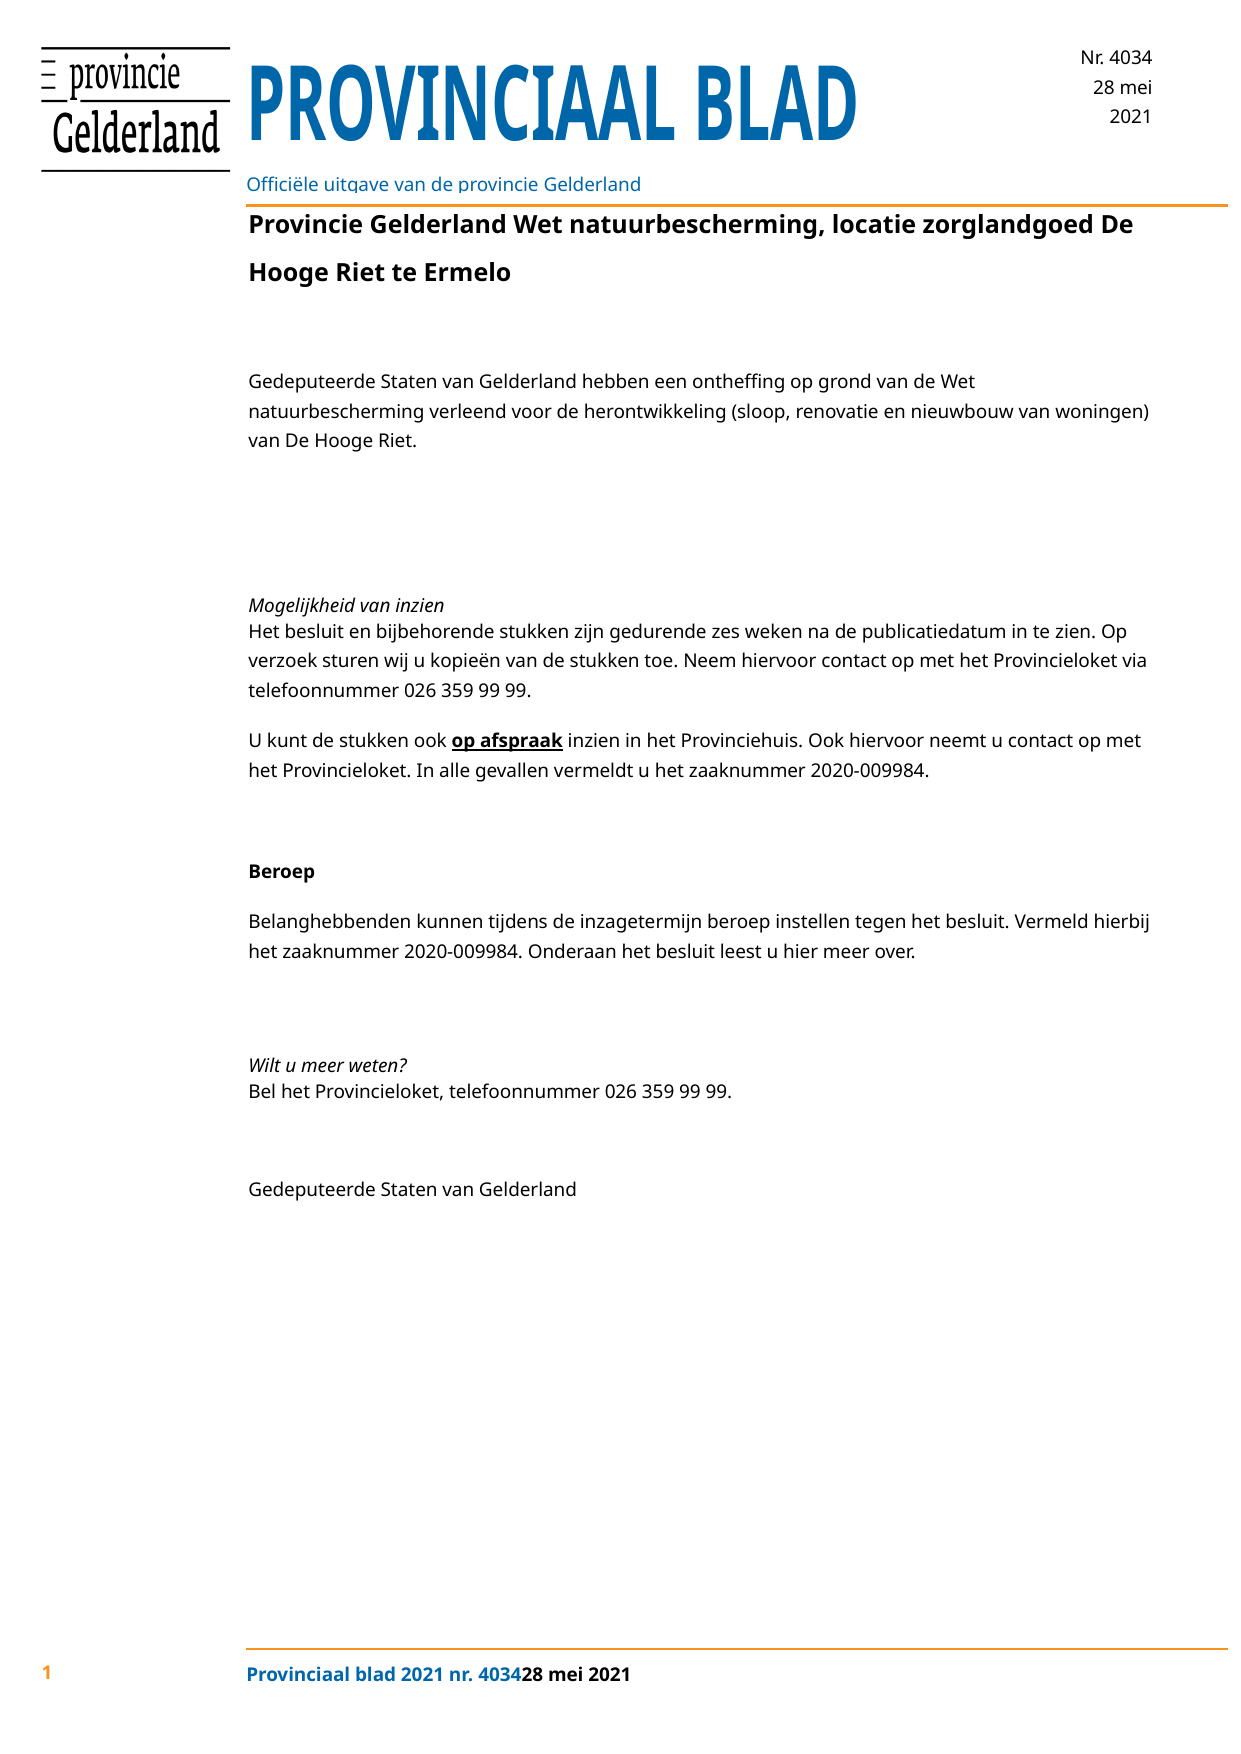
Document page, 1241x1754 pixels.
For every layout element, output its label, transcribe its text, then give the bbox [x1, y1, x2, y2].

text Gedeputeerde Staten van Gelderland hebben een ontheffing op grond van de Wet natuurbescherming verleend voor de herontwikkeling (sloop, renovatie en nieuwbouw van woningen) van De Hooge Riet. [248, 368, 1152, 453]
text Wilt u meer weten? [248, 1052, 1152, 1078]
text Mogelijkheid van inzien [248, 592, 1152, 618]
text Bel het Provincieloket, telefoonnummer 026 359 99 99. [248, 1078, 1152, 1104]
text Het besluit en bijbehorende stukken zijn gedurende zes weken na de publicatiedatum in te zien. Op verzoek sturen wij u kopieën van de stukken toe. Neem hiervoor contact op met het Provincieloket via telefoonnummer 026 359 99 99. [248, 618, 1152, 703]
text U kunt de stukken ook op afspraak inzien in het Provinciehuis. Ook hiervoor neemt u contact op met het Provincieloket. In alle gevallen vermeldt u het zaaknummer 2020-009984. [248, 728, 1152, 783]
picture [41, 47, 231, 172]
text Belanghebbenden kunnen tijdens de inzagetermijn beroep instellen tegen het besluit. Vermeld hierbij het zaaknummer 2020-009984. Onderaan het besluit leest u hier meer over. [248, 908, 1152, 964]
text Provincie Gelderland Wet natuurbescherming, locatie zorglandgoed De Hooge Riet te Ermelo [248, 207, 1152, 288]
text Gedeputeerde Staten van Gelderland [248, 1176, 1152, 1202]
text Beroep [248, 858, 1152, 884]
